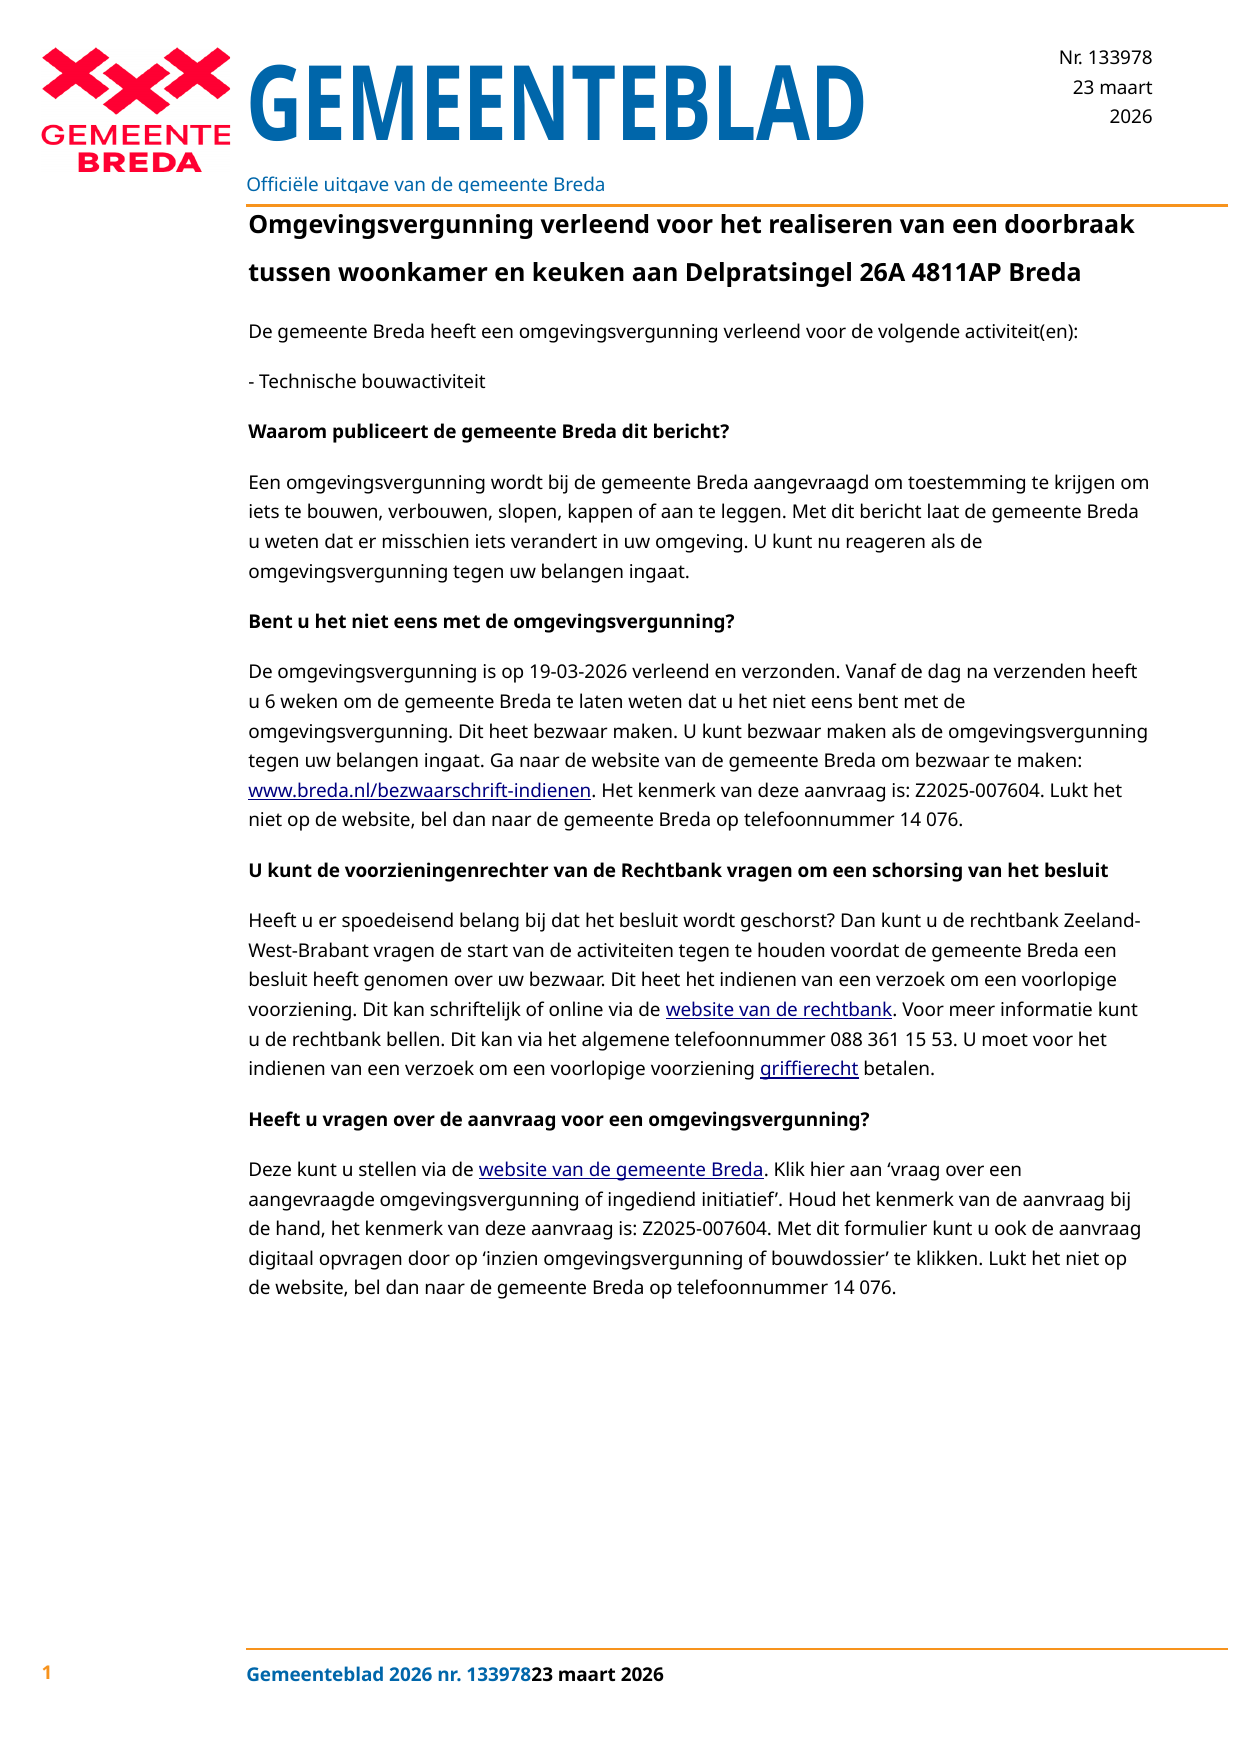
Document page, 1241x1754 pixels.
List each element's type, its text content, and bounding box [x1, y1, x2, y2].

text De omgevingsvergunning is op 19-03-2026 verleend en verzonden. Vanaf de dag na verzenden heeft u 6 weken om de gemeente Breda te laten weten dat u het niet eens bent met de omgevingsvergunning. Dit heet bezwaar maken. U kunt bezwaar maken als de omgevingsvergunning tegen uw belangen ingaat. Ga naar de website van de gemeente Breda om bezwaar te maken: www.breda.nl/bezwaarschrift-indienen. Het kenmerk van deze aanvraag is: Z2025-007604. Lukt het niet op de website, bel dan naar de gemeente Breda op telefoonnummer 14 076. [248, 659, 1152, 832]
text U kunt de voorzieningenrechter van de Rechtbank vragen om een schorsing van het besluit [248, 857, 1152, 883]
text Heeft u vragen over de aanvraag voor een omgevingsvergunning? [248, 1106, 1152, 1132]
text De gemeente Breda heeft een omgevingsvergunning verleend voor de volgende activiteit(en): [248, 318, 1152, 344]
text Waarom publiceert de gemeente Breda dit bericht? [248, 419, 1152, 444]
text Omgevingsvergunning verleend voor het realiseren van een doorbraak tussen woonkamer en keuken aan Delpratsingel 26A 4811AP Breda [248, 207, 1152, 288]
text Bent u het niet eens met de omgevingsvergunning? [248, 608, 1152, 634]
text Heeft u er spoedeisend belang bij dat het besluit wordt geschorst? Dan kunt u de rechtbank Zeeland-West-Brabant vragen de start van de activiteiten tegen te houden voordat de gemeente Breda een besluit heeft genomen over uw bezwaar. Dit heet het indienen van een verzoek om een voorlopige voorziening. Dit kan schriftelijk of online via de website van de rechtbank. Voor meer informatie kunt u de rechtbank bellen. Dit kan via het algemene telefoonnummer 088 361 15 53. U moet voor het indienen van een verzoek om een voorlopige voorziening griffierecht betalen. [248, 907, 1152, 1081]
text Deze kunt u stellen via de website van de gemeente Breda. Klik hier aan ‘vraag over een aangevraagde omgevingsvergunning of ingediend initiatief’. Houd het kenmerk van de aanvraag bij de hand, het kenmerk van deze aanvraag is: Z2025-007604. Met dit formulier kunt u ook de aanvraag digitaal opvragen door op ‘inzien omgevingsvergunning of bouwdossier’ te klikken. Lukt het niet op de website, bel dan naar de gemeente Breda op telefoonnummer 14 076. [248, 1156, 1152, 1300]
text - Technische bouwactiviteit [248, 368, 1152, 394]
picture [41, 47, 231, 172]
text Een omgevingsvergunning wordt bij de gemeente Breda aangevraagd om toestemming te krijgen om iets te bouwen, verbouwen, slopen, kappen of aan te leggen. Met dit bericht laat de gemeente Breda u weten dat er misschien iets verandert in uw omgeving. U kunt nu reageren als de omgevingsvergunning tegen uw belangen ingaat. [248, 469, 1152, 584]
